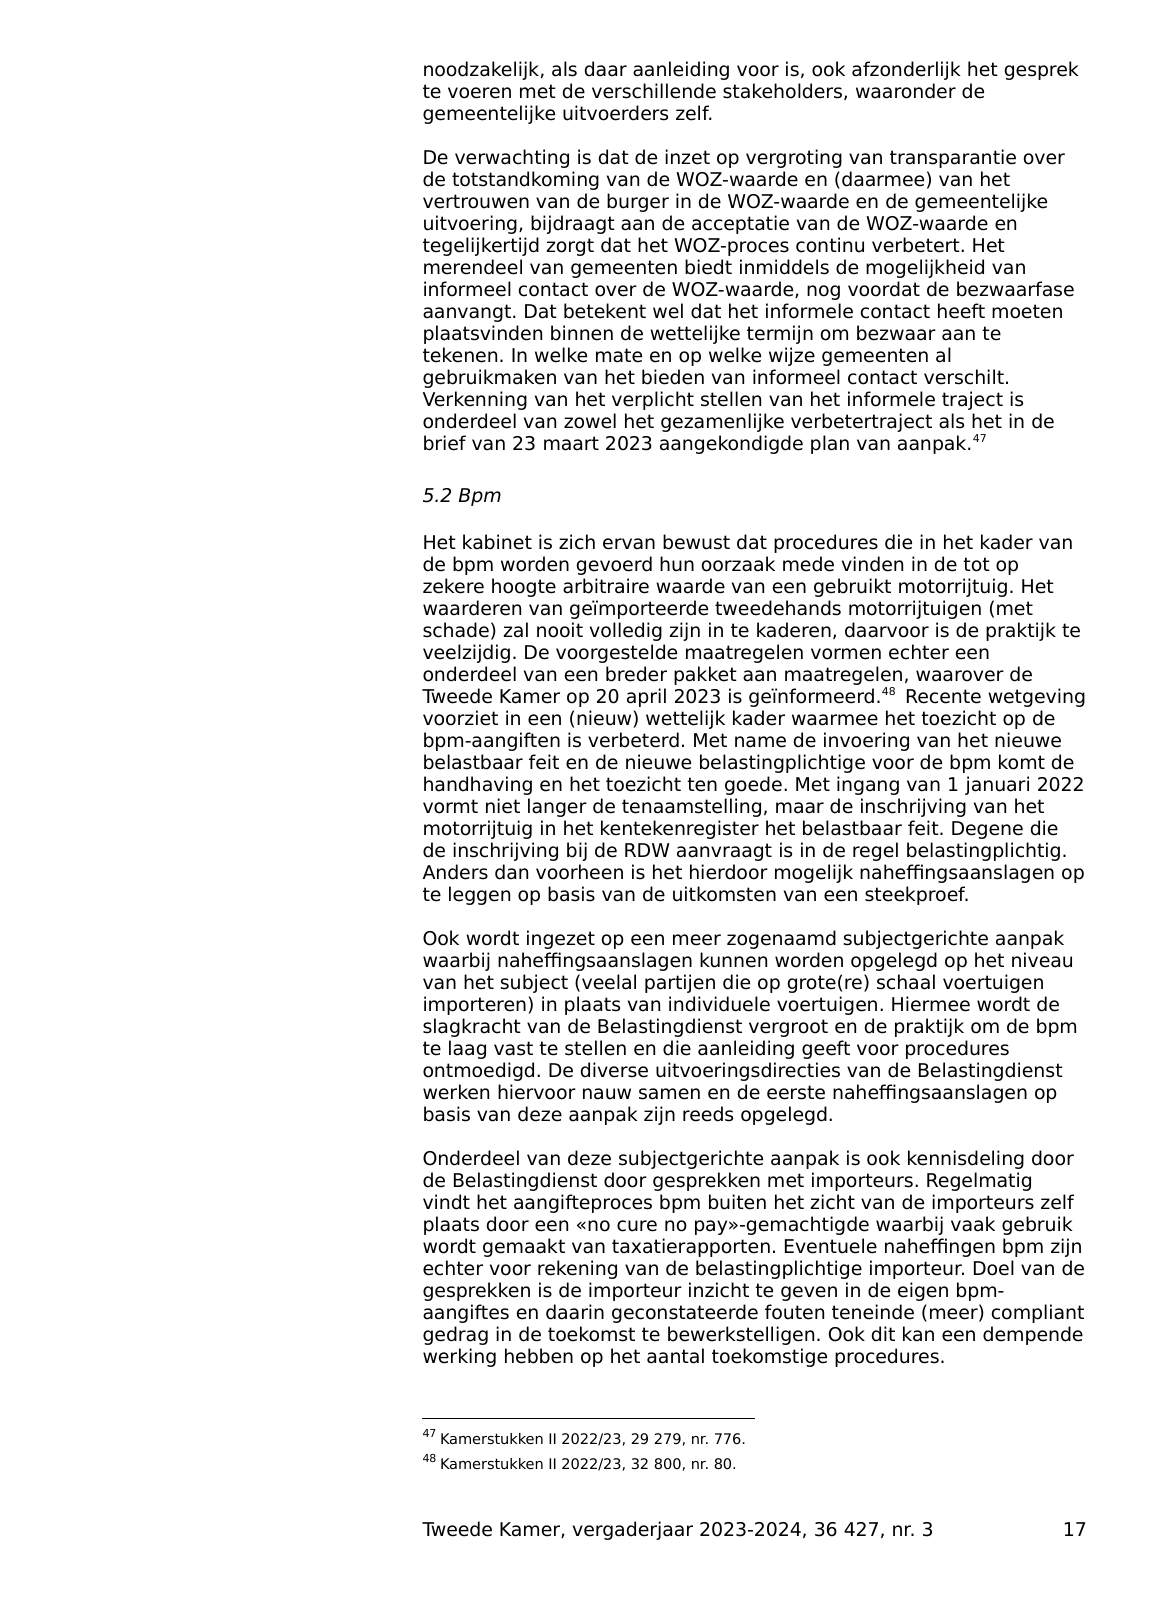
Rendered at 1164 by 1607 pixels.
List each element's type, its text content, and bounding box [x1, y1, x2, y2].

text Kamerstukken II 2022/23, 32 800, nr. 80. [422, 1452, 1087, 1474]
text Onderdeel van deze subjectgerichte aanpak is ook kennisdeling door de Belastingdienst door gesprekken met importeurs. Regelmatig vindt het aangifteproces bpm buiten het zicht van de importeurs zelf plaats door een «no cure no pay»-gemachtigde waarbij vaak gebruik wordt gemaakt van taxatierapporten. Eventuele naheffingen bpm zijn echter voor rekening van de belastingplichtige importeur. Doel van de gesprekken is de importeur inzicht te geven in de eigen bpm-aangiftes en daarin geconstateerde fouten teneinde (meer) compliant gedrag in de toekomst te bewerkstelligen. Ook dit kan een dempende werking hebben op het aantal toekomstige procedures. [422, 1148, 1087, 1367]
text Ook wordt ingezet op een meer zogenaamd subjectgerichte aanpak waarbij naheffingsaanslagen kunnen worden opgelegd op het niveau van het subject (veelal partijen die op grote(re) schaal voertuigen importeren) in plaats van individuele voertuigen. Hiermee wordt de slagkracht van de Belastingdienst vergroot en de praktijk om de bpm te laag vast te stellen en die aanleiding geeft voor procedures ontmoedigd. De diverse uitvoeringsdirecties van de Belastingdienst werken hiervoor nauw samen en de eerste naheffingsaanslagen op basis van deze aanpak zijn reeds opgelegd. [422, 928, 1087, 1126]
subtitle 5.2 Bpm [422, 485, 1087, 507]
text De verwachting is dat de inzet op vergroting van transparantie over de totstandkoming van de WOZ-waarde en (daarmee) van het vertrouwen van de burger in de WOZ-waarde en de gemeentelijke uitvoering, bijdraagt aan de acceptatie van de WOZ-waarde en tegelijkertijd zorgt dat het WOZ-proces continu verbetert. Het merendeel van gemeenten biedt inmiddels de mogelijkheid van informeel contact over de WOZ-waarde, nog voordat de bezwaarfase aanvangt. Dat betekent wel dat het informele contact heeft moeten plaatsvinden binnen de wettelijke termijn om bezwaar aan te tekenen. In welke mate en op welke wijze gemeenten al gebruikmaken van het bieden van informeel contact verschilt. Verkenning van het verplicht stellen van het informele traject is onderdeel van zowel het gezamenlijke verbetertraject als het in de brief van 23 maart 2023 aangekondigde plan van aanpak. [422, 147, 1087, 455]
text Het kabinet is zich ervan bewust dat procedures die in het kader van de bpm worden gevoerd hun oorzaak mede vinden in de tot op zekere hoogte arbitraire waarde van een gebruikt motorrijtuig. Het waarderen van geïmporteerde tweedehands motorrijtuigen (met schade) zal nooit volledig zijn in te kaderen, daarvoor is de praktijk te veelzijdig. De voorgestelde maatregelen vormen echter een onderdeel van een breder pakket aan maatregelen, waarover de Tweede Kamer op 20 april 2023 is geïnformeerd. Recente wetgeving voorziet in een (nieuw) wettelijk kader waarmee het toezicht op de bpm-aangiften is verbeterd. Met name de invoering van het nieuwe belastbaar feit en de nieuwe belastingplichtige voor de bpm komt de handhaving en het toezicht ten goede. Met ingang van 1 januari 2022 vormt niet langer de tenaamstelling, maar de inschrijving van het motorrijtuig in het kentekenregister het belastbaar feit. Degene die de inschrijving bij de RDW aanvraagt is in de regel belastingplichtig. Anders dan voorheen is het hierdoor mogelijk naheffingsaanslagen op te leggen op basis van de uitkomsten van een steekproef. [422, 532, 1087, 906]
text Kamerstukken II 2022/23, 29 279, nr. 776. [422, 1427, 1087, 1449]
text noodzakelijk, als daar aanleiding voor is, ook afzonderlijk het gesprek te voeren met de verschillende stakeholders, waaronder de gemeentelijke uitvoerders zelf. [422, 59, 1087, 125]
